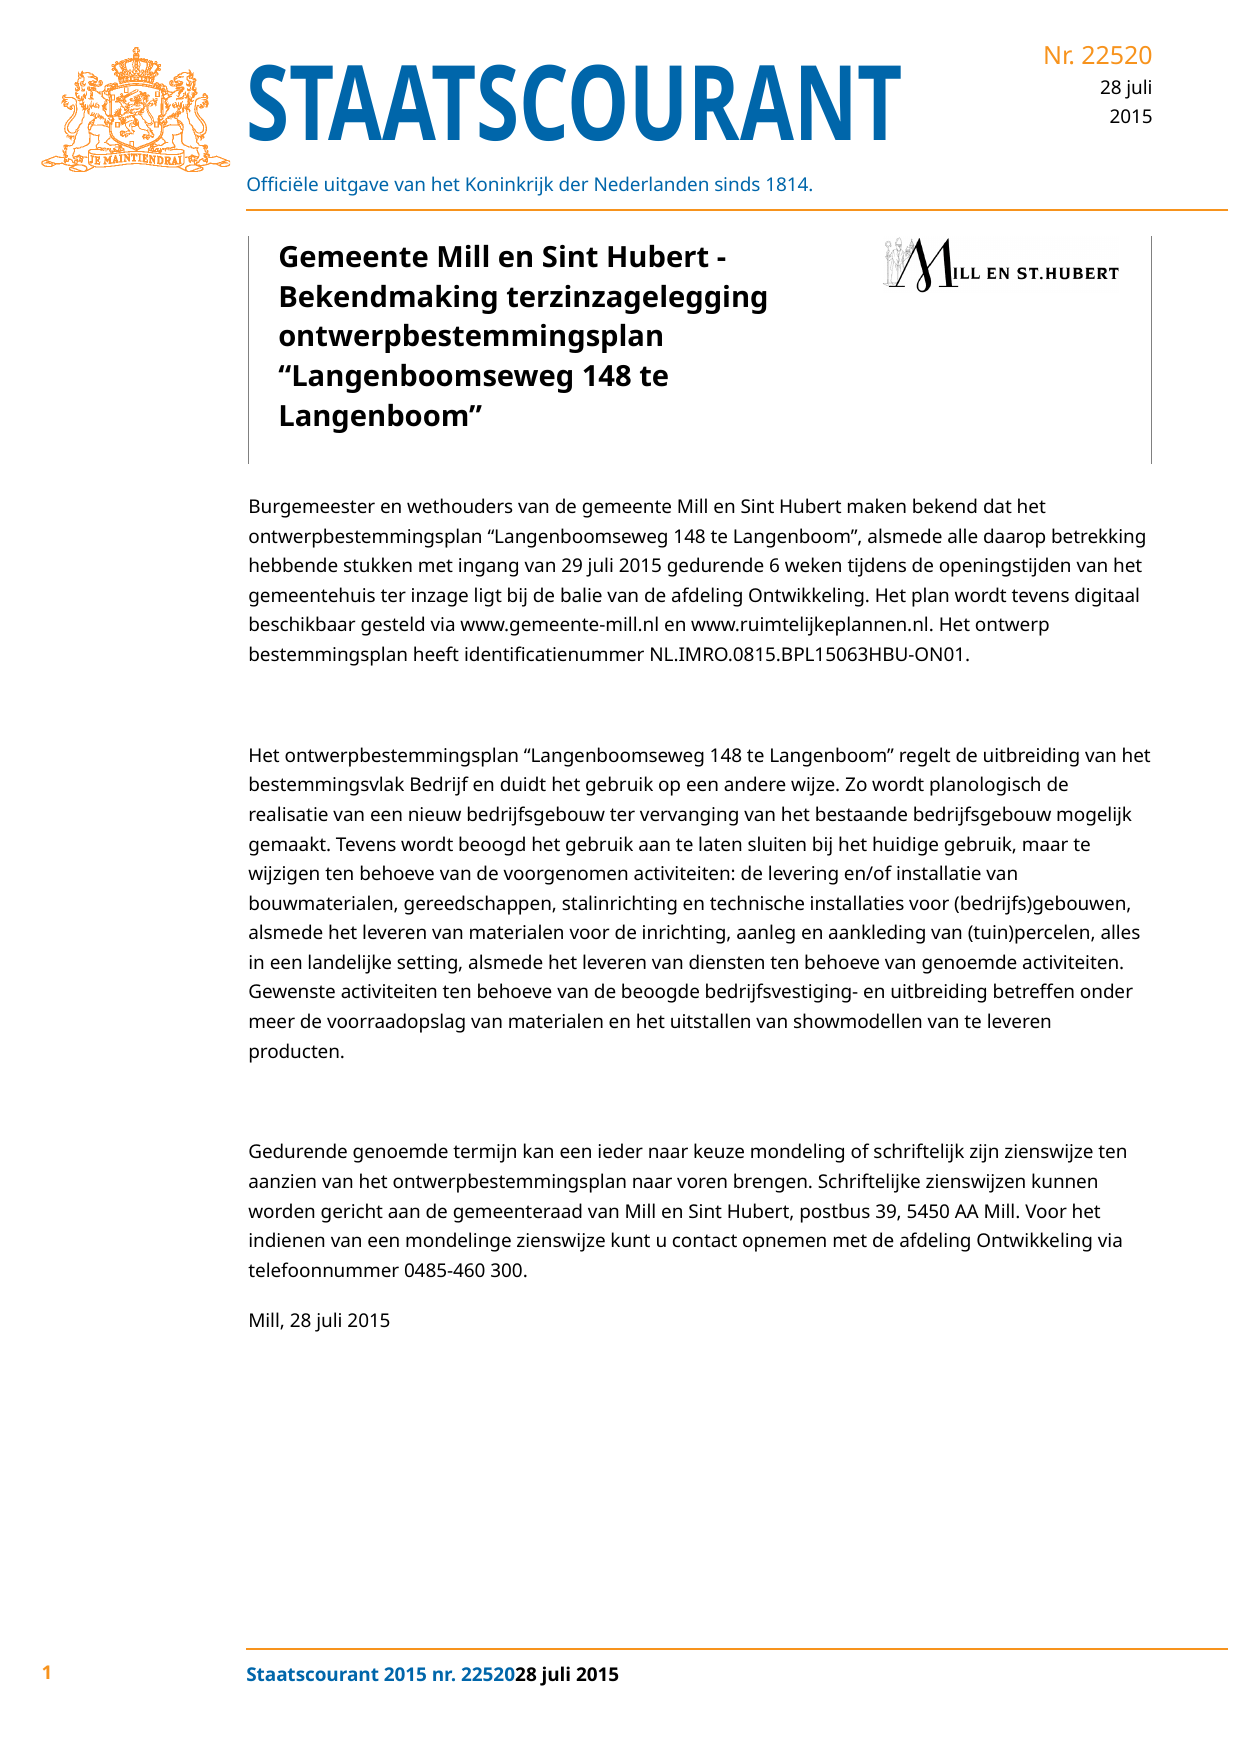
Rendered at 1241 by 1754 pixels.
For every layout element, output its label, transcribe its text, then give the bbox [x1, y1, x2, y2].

text Het ontwerpbestemmingsplan “Langenboomseweg 148 te Langenboom” regelt de uitbreiding van het bestemmingsvlak Bedrijf en duidt het gebruik op een andere wijze. Zo wordt planologisch de realisatie van een nieuw bedrijfsgebouw ter vervanging van het bestaande bedrijfsgebouw mogelijk gemaakt. Tevens wordt beoogd het gebruik aan te laten sluiten bij het huidige gebruik, maar te wijzigen ten behoeve van de voorgenomen activiteiten: de levering en/of installatie van bouwmaterialen, gereedschappen, stalinrichting en technische installaties voor (bedrijfs)gebouwen, alsmede het leveren van materialen voor de inrichting, aanleg en aankleding van (tuin)percelen, alles in een landelijke setting, alsmede het leveren van diensten ten behoeve van genoemde activiteiten. Gewenste activiteiten ten behoeve van de beoogde bedrijfsvestiging- en uitbreiding betreffen onder meer de voorraadopslag van materialen en het uitstallen van showmodellen van te leveren producten. [248, 742, 1152, 1064]
table_header [850, 236, 882, 292]
text Mill, 28 juli 2015 [248, 1307, 1152, 1333]
text Gedurende genoemde termijn kan een ieder naar keuze mondeling of schriftelijk zijn zienswijze ten aanzien van het ontwerpbestemmingsplan naar voren brengen. Schriftelijke zienswijzen kunnen worden gericht aan de gemeenteraad van Mill en Sint Hubert, postbus 39, 5450 AA Mill. Voor het indienen van een mondelinge zienswijze kunt u contact opnemen met de afdeling Ontwikkeling via telefoonnummer 0485-460 300. [248, 1139, 1152, 1283]
text Burgemeester en wethouders van de gemeente Mill en Sint Hubert maken bekend dat het ontwerpbestemmingsplan “Langenboomseweg 148 te Langenboom”, alsmede alle daarop betrekking hebbende stukken met ingang van 29 juli 2015 gedurende 6 weken tijdens de openingstijden van het gemeentehuis ter inzage ligt bij de balie van de afdeling Ontwikkeling. Het plan wordt tevens digitaal beschikbaar gesteld via www.gemeente-mill.nl en www.ruimtelijkeplannen.nl. Het ontwerp bestemmingsplan heeft identificatienummer NL.IMRO.0815.BPL15063HBU-ON01. [248, 493, 1152, 667]
table_header [850, 293, 1151, 464]
picture [41, 47, 231, 172]
table_header [1119, 236, 1151, 292]
table_header Gemeente Mill en Sint Hubert - Bekendmaking terzinzagelegging ontwerpbestemmingsplan “Langenboomseweg 148 te Langenboom” [249, 236, 850, 464]
picture [882, 236, 1119, 293]
